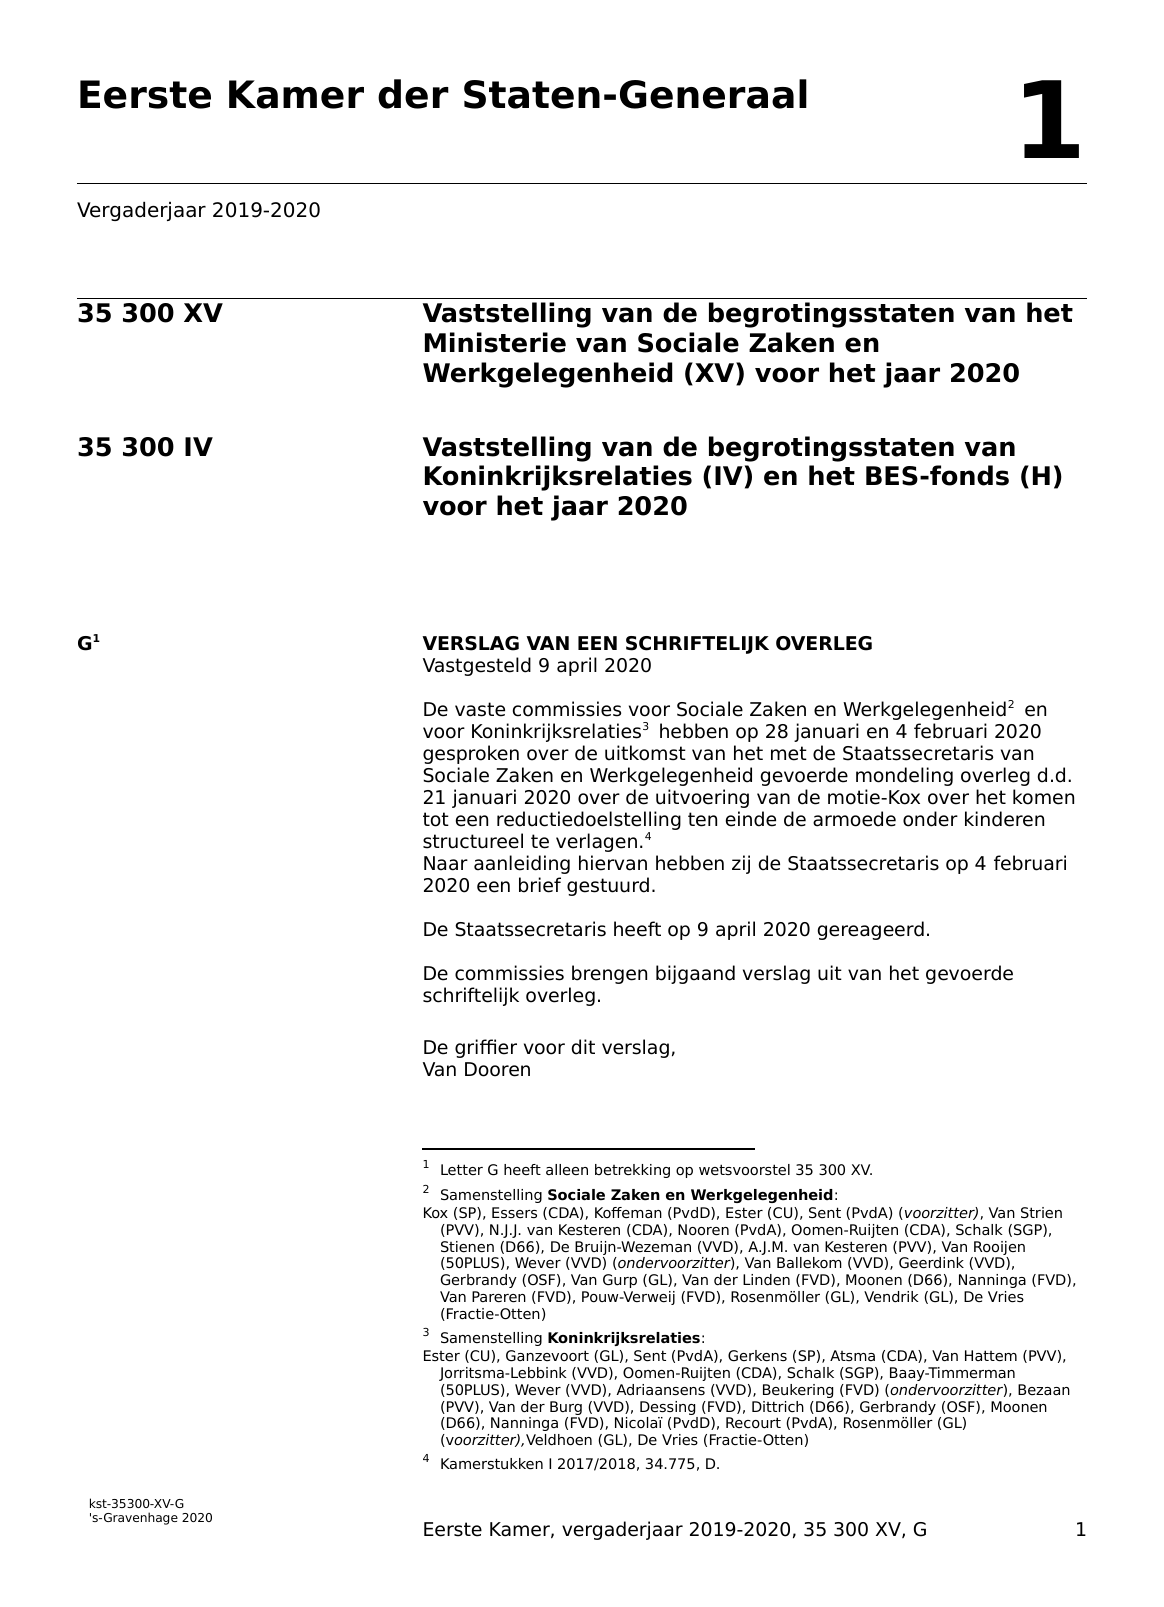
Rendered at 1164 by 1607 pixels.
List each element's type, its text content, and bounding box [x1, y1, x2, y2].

subtitle 35 300 XV Vaststelling van de begrotingsstaten van het Ministerie van Sociale Zaken en Werkgelegenheid (XV) voor het jaar 2020 [77, 299, 1087, 388]
table_header 1 [886, 59, 1087, 183]
text De vaste commissies voor Sociale Zaken en Werkgelegenheid en voor Koninkrijksrelaties hebben op 28 januari en 4 februari 2020 gesproken over de uitkomst van het met de Staatssecretaris van Sociale Zaken en Werkgelegenheid gevoerde mondeling overleg d.d. 21 januari 2020 over de uitvoering van de motie-Kox over het komen tot een reductiedoelstelling ten einde de armoede onder kinderen structureel te verlagen. [422, 699, 1087, 852]
table_header Eerste Kamer der Staten-Generaal [77, 59, 886, 183]
text Kox (SP), Essers (CDA), Koffeman (PvdD), Ester (CU), Sent (PvdA) (voorzitter), Van Strien (PVV), N.J.J. van Kesteren (CDA), Nooren (PvdA), Oomen-Ruijten (CDA), Schalk (SGP), Stienen (D66), De Bruijn-Wezeman (VVD), A.J.M. van Kesteren (PVV), Van Rooijen (50PLUS), Wever (VVD) (ondervoorzitter), Van Ballekom (VVD), Geerdink (VVD), Gerbrandy (OSF), Van Gurp (GL), Van der Linden (FVD), Moonen (D66), Nanninga (FVD), Van Pareren (FVD), Pouw-Verweij (FVD), Rosenmöller (GL), Vendrik (GL), De Vries (Fractie-Otten) [422, 1205, 1087, 1323]
text Samenstelling Sociale Zaken en Werkgelegenheid: [422, 1183, 1087, 1205]
text kst-35300-XV-G [88, 1497, 323, 1511]
text Ester (CU), Ganzevoort (GL), Sent (PvdA), Gerkens (SP), Atsma (CDA), Van Hattem (PVV), Jorritsma-Lebbink (VVD), Oomen-Ruijten (CDA), Schalk (SGP), Baay-Timmerman (50PLUS), Wever (VVD), Adriaansens (VVD), Beukering (FVD) (ondervoorzitter), Bezaan (PVV), Van der Burg (VVD), Dessing (FVD), Dittrich (D66), Gerbrandy (OSF), Moonen (D66), Nanninga (FVD), Nicolaï (PvdD), Recourt (PvdA), Rosenmöller (GL) (voorzitter),Veldhoen (GL), De Vries (Fractie-Otten) [422, 1348, 1087, 1449]
text De commissies brengen bijgaand verslag uit van het gevoerde schriftelijk overleg. [422, 963, 1087, 1007]
text Vastgesteld 9 april 2020 [422, 654, 1087, 676]
subtitle G VERSLAG VAN EEN SCHRIFTELIJK OVERLEG [77, 632, 1087, 654]
text Letter G heeft alleen betrekking op wetsvoorstel 35 300 XV. [422, 1158, 1087, 1180]
text Naar aanleiding hiervan hebben zij de Staatssecretaris op 4 februari 2020 een brief gestuurd. [422, 852, 1087, 896]
text De Staatssecretaris heeft op 9 april 2020 gereageerd. [422, 919, 1087, 941]
text De griffier voor dit verslag, Van Dooren [422, 1037, 1087, 1081]
table_cell Vergaderjaar 2019-2020 [77, 184, 1087, 298]
text Samenstelling Koninkrijksrelaties: [422, 1326, 1087, 1348]
subtitle 35 300 IV Vaststelling van de begrotingsstaten van Koninkrijksrelaties (IV) en het BES-fonds (H) voor het jaar 2020 [77, 432, 1087, 521]
text Kamerstukken I 2017/2018, 34.775, D. [422, 1452, 1087, 1474]
text 's-Gravenhage 2020 [88, 1511, 323, 1525]
